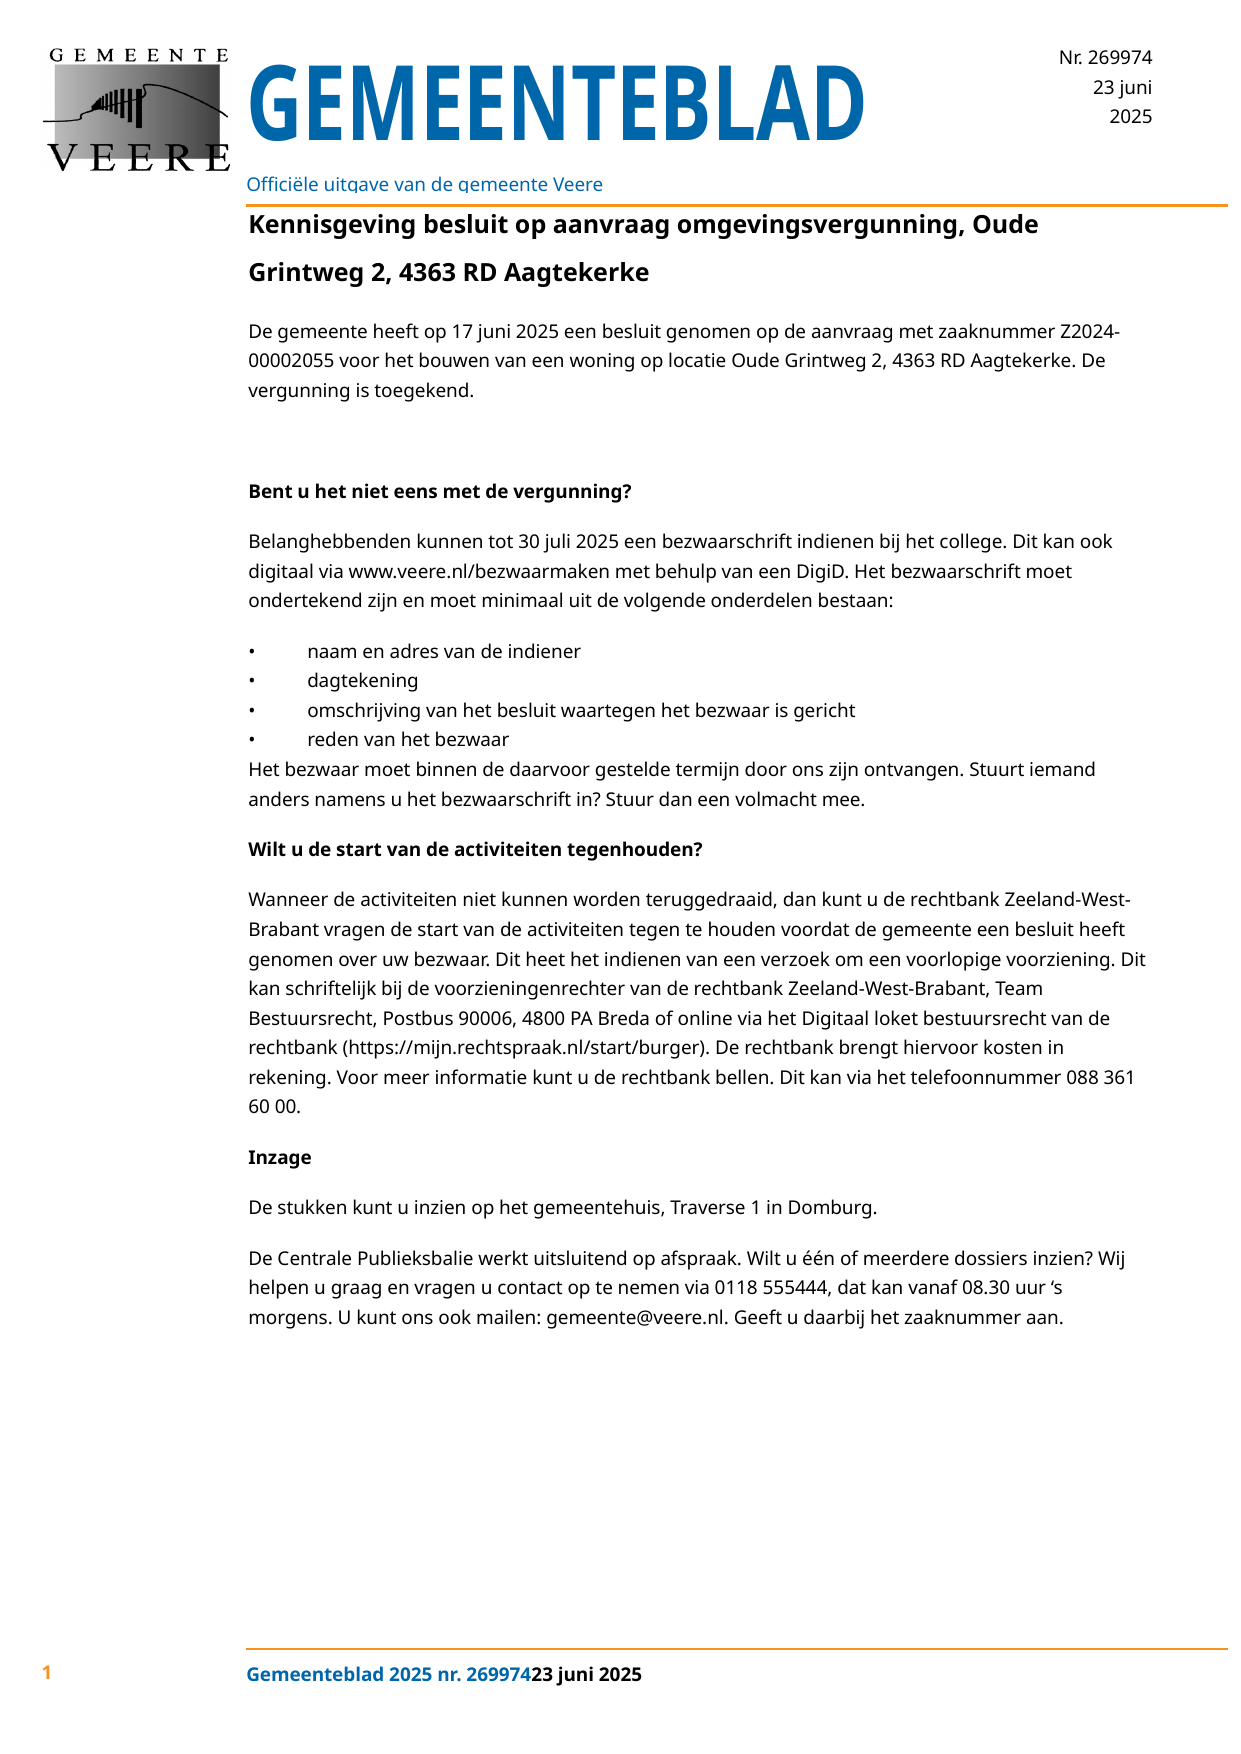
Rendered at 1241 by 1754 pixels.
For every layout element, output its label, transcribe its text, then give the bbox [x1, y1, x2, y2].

picture [41, 47, 231, 172]
text Het bezwaar moet binnen de daarvoor gestelde termijn door ons zijn ontvangen. Stuurt iemand anders namens u het bezwaarschrift in? Stuur dan een volmacht mee. [248, 756, 1152, 812]
text Belanghebbenden kunnen tot 30 juli 2025 een bezwaarschrift indienen bij het college. Dit kan ook digitaal via www.veere.nl/bezwaarmaken met behulp van een DigiD. Het bezwaarschrift moet ondertekend zijn en moet minimaal uit de volgende onderdelen bestaan: [248, 528, 1152, 613]
text Kennisgeving besluit op aanvraag omgevingsvergunning, Oude Grintweg 2, 4363 RD Aagtekerke [248, 207, 1152, 288]
text Inzage [248, 1144, 1152, 1170]
list reden van het bezwaar [248, 727, 1152, 752]
text Wilt u de start van de activiteiten tegenhouden? [248, 836, 1152, 862]
list dagtekening [248, 667, 1152, 693]
text De Centrale Publieksbalie werkt uitsluitend op afspraak. Wilt u één of meerdere dossiers inzien? Wij helpen u graag en vragen u contact op te nemen via 0118 555444, dat kan vanaf 08.30 uur ‘s morgens. U kunt ons ook mailen: gemeente@veere.nl. Geeft u daarbij het zaaknummer aan. [248, 1245, 1152, 1330]
list omschrijving van het besluit waartegen het bezwaar is gericht [248, 697, 1152, 723]
text Wanneer de activiteiten niet kunnen worden teruggedraaid, dan kunt u de rechtbank Zeeland-West-Brabant vragen de start van de activiteiten tegen te houden voordat de gemeente een besluit heeft genomen over uw bezwaar. Dit heet het indienen van een verzoek om een voorlopige voorziening. Dit kan schriftelijk bij de voorzieningenrechter van de rechtbank Zeeland-West-Brabant, Team Bestuursrecht, Postbus 90006, 4800 PA Breda of online via het Digitaal loket bestuursrecht van de rechtbank (https://mijn.rechtspraak.nl/start/burger). De rechtbank brengt hiervoor kosten in rekening. Voor meer informatie kunt u de rechtbank bellen. Dit kan via het telefoonnummer 088 361 60 00. [248, 887, 1152, 1119]
list naam en adres van de indiener [248, 638, 1152, 664]
text Bent u het niet eens met de vergunning? [248, 478, 1152, 504]
text De stukken kunt u inzien op het gemeentehuis, Traverse 1 in Domburg. [248, 1194, 1152, 1220]
text De gemeente heeft op 17 juni 2025 een besluit genomen op de aanvraag met zaaknummer Z2024-00002055 voor het bouwen van een woning op locatie Oude Grintweg 2, 4363 RD Aagtekerke. De vergunning is toegekend. [248, 318, 1152, 403]
